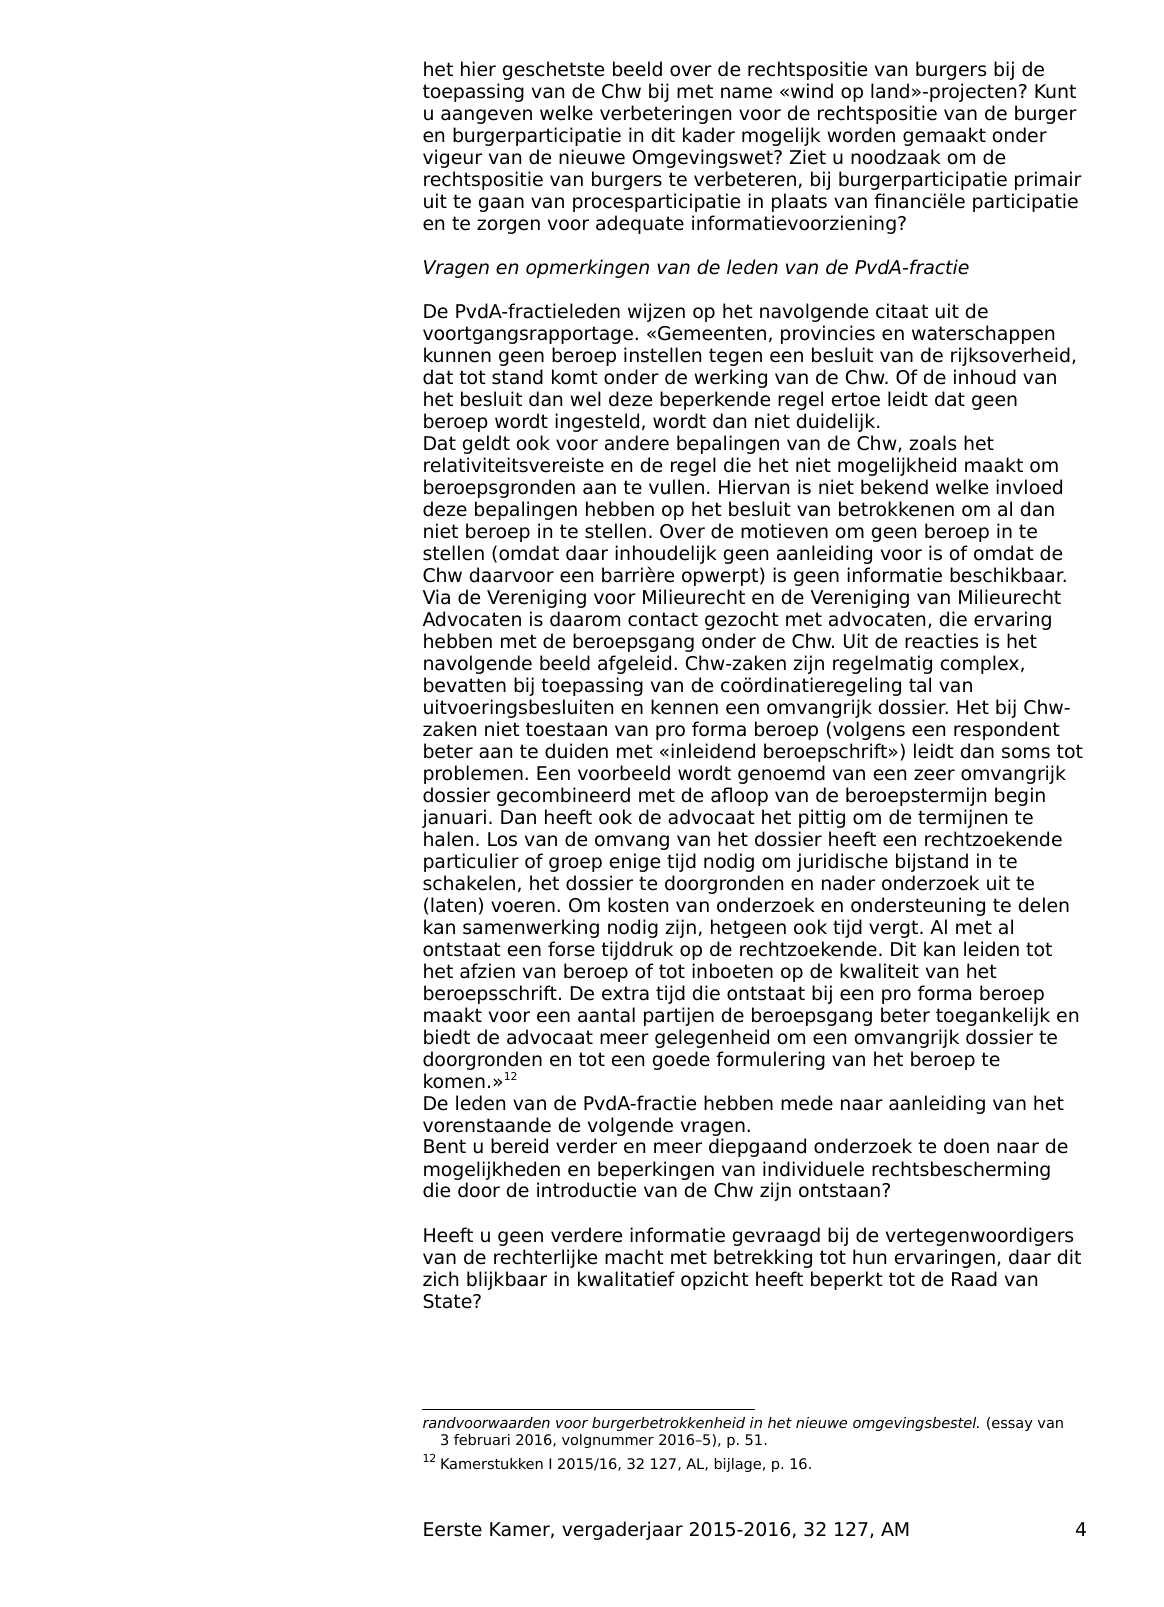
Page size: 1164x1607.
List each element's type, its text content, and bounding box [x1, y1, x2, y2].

text randvoorwaarden voor burgerbetrokkenheid in het nieuwe omgevingsbestel. (essay van 3 februari 2016, volgnummer 2016–5), p. 51. [422, 1416, 1087, 1449]
text De PvdA-fractieleden wijzen op het navolgende citaat uit de voortgangsrapportage. «Gemeenten, provincies en waterschappen kunnen geen beroep instellen tegen een besluit van de rijksoverheid, dat tot stand komt onder de werking van de Chw. Of de inhoud van het besluit dan wel deze beperkende regel ertoe leidt dat geen beroep wordt ingesteld, wordt dan niet duidelijk. [422, 301, 1087, 433]
text Via de Vereniging voor Milieurecht en de Vereniging van Milieurecht Advocaten is daarom contact gezocht met advocaten, die ervaring hebben met de beroepsgang onder de Chw. Uit de reacties is het navolgende beeld afgeleid. Chw-zaken zijn regelmatig complex, bevatten bij toepassing van de coördinatieregeling tal van uitvoeringsbesluiten en kennen een omvangrijk dossier. Het bij Chw-zaken niet toestaan van pro forma beroep (volgens een respondent beter aan te duiden met «inleidend beroepschrift») leidt dan soms tot problemen. Een voorbeeld wordt genoemd van een zeer omvangrijk dossier gecombineerd met de afloop van de beroepstermijn begin januari. Dan heeft ook de advocaat het pittig om de termijnen te halen. Los van de omvang van het dossier heeft een rechtzoekende particulier of groep enige tijd nodig om juridische bijstand in te schakelen, het dossier te doorgronden en nader onderzoek uit te (laten) voeren. Om kosten van onderzoek en ondersteuning te delen kan samenwerking nodig zijn, hetgeen ook tijd vergt. Al met al ontstaat een forse tijddruk op de rechtzoekende. Dit kan leiden tot het afzien van beroep of tot inboeten op de kwaliteit van het beroepsschrift. De extra tijd die ontstaat bij een pro forma beroep maakt voor een aantal partijen de beroepsgang beter toegankelijk en biedt de advocaat meer gelegenheid om een omvangrijk dossier te doorgronden en tot een goede formulering van het beroep te komen.» [422, 587, 1087, 1092]
text Bent u bereid verder en meer diepgaand onderzoek te doen naar de mogelijkheden en beperkingen van individuele rechtsbescherming die door de introductie van de Chw zijn ontstaan? [422, 1136, 1087, 1202]
text Heeft u geen verdere informatie gevraagd bij de vertegenwoordigers van de rechterlijke macht met betrekking tot hun ervaringen, daar dit zich blijkbaar in kwalitatief opzicht heeft beperkt tot de Raad van State? [422, 1224, 1087, 1312]
text Dat geldt ook voor andere bepalingen van de Chw, zoals het relativiteitsvereiste en de regel die het niet mogelijkheid maakt om beroepsgronden aan te vullen. Hiervan is niet bekend welke invloed deze bepalingen hebben op het besluit van betrokkenen om al dan niet beroep in te stellen. Over de motieven om geen beroep in te stellen (omdat daar inhoudelijk geen aanleiding voor is of omdat de Chw daarvoor een barrière opwerpt) is geen informatie beschikbaar. [422, 433, 1087, 587]
text het hier geschetste beeld over de rechtspositie van burgers bij de toepassing van de Chw bij met name «wind op land»-projecten? Kunt u aangeven welke verbeteringen voor de rechtspositie van de burger en burgerparticipatie in dit kader mogelijk worden gemaakt onder vigeur van de nieuwe Omgevingswet? Ziet u noodzaak om de rechtspositie van burgers te verbeteren, bij burgerparticipatie primair uit te gaan van procesparticipatie in plaats van financiële participatie en te zorgen voor adequate informatievoorziening? [422, 59, 1087, 235]
text De leden van de PvdA-fractie hebben mede naar aanleiding van het vorenstaande de volgende vragen. [422, 1092, 1087, 1136]
text Kamerstukken I 2015/16, 32 127, AL, bijlage, p. 16. [422, 1452, 1087, 1474]
subtitle Vragen en opmerkingen van de leden van de PvdA-fractie [422, 257, 1087, 279]
